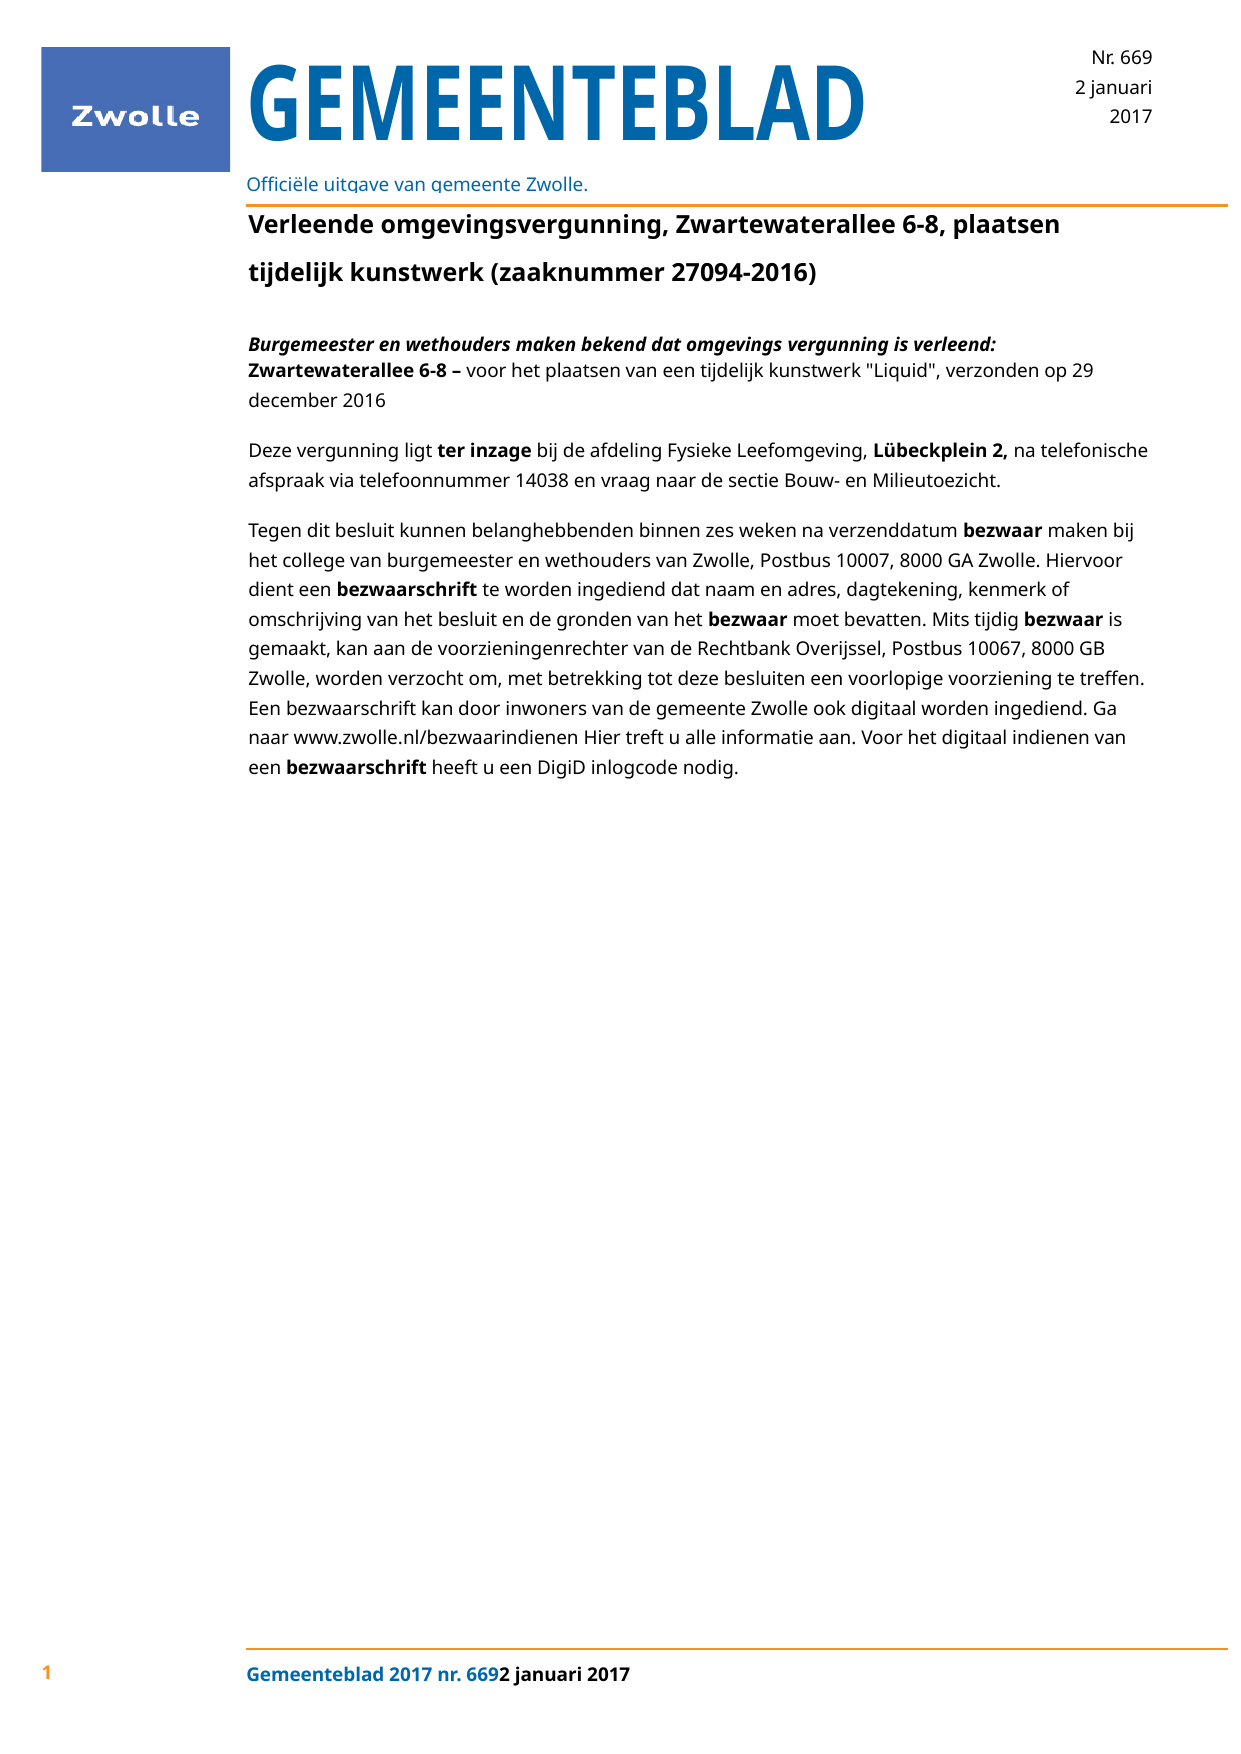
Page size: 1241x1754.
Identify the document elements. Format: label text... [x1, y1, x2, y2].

text Verleende omgevingsvergunning, Zwartewaterallee 6-8, plaatsen tijdelijk kunstwerk (zaaknummer 27094-2016) [248, 207, 1152, 288]
text Tegen dit besluit kunnen belanghebbenden binnen zes weken na verzenddatum bezwaar maken bij het college van burgemeester en wethouders van Zwolle, Postbus 10007, 8000 GA Zwolle. Hiervoor dient een bezwaarschrift te worden ingediend dat naam en adres, dagtekening, kenmerk of omschrijving van het besluit en de gronden van het bezwaar moet bevatten. Mits tijdig bezwaar is gemaakt, kan aan de voorzieningenrechter van de Rechtbank Overijssel, Postbus 10067, 8000 GB Zwolle, worden verzocht om, met betrekking tot deze besluiten een voorlopige voorziening te treffen. Een bezwaarschrift kan door inwoners van de gemeente Zwolle ook digitaal worden ingediend. Ga naar www.zwolle.nl/bezwaarindienen Hier treft u alle informatie aan. Voor het digitaal indienen van een bezwaarschrift heeft u een DigiD inlogcode nodig. [248, 517, 1152, 779]
text Deze vergunning ligt ter inzage bij de afdeling Fysieke Leefomgeving, Lübeckplein 2, na telefonische afspraak via telefoonnummer 14038 en vraag naar de sectie Bouw- en Milieutoezicht. [248, 437, 1152, 492]
picture [41, 47, 231, 172]
text Burgemeester en wethouders maken bekend dat omgevings vergunning is verleend: [248, 331, 1152, 357]
text Zwartewaterallee 6-8 – voor het plaatsen van een tijdelijk kunstwerk "Liquid", verzonden op 29 december 2016 [248, 357, 1152, 412]
